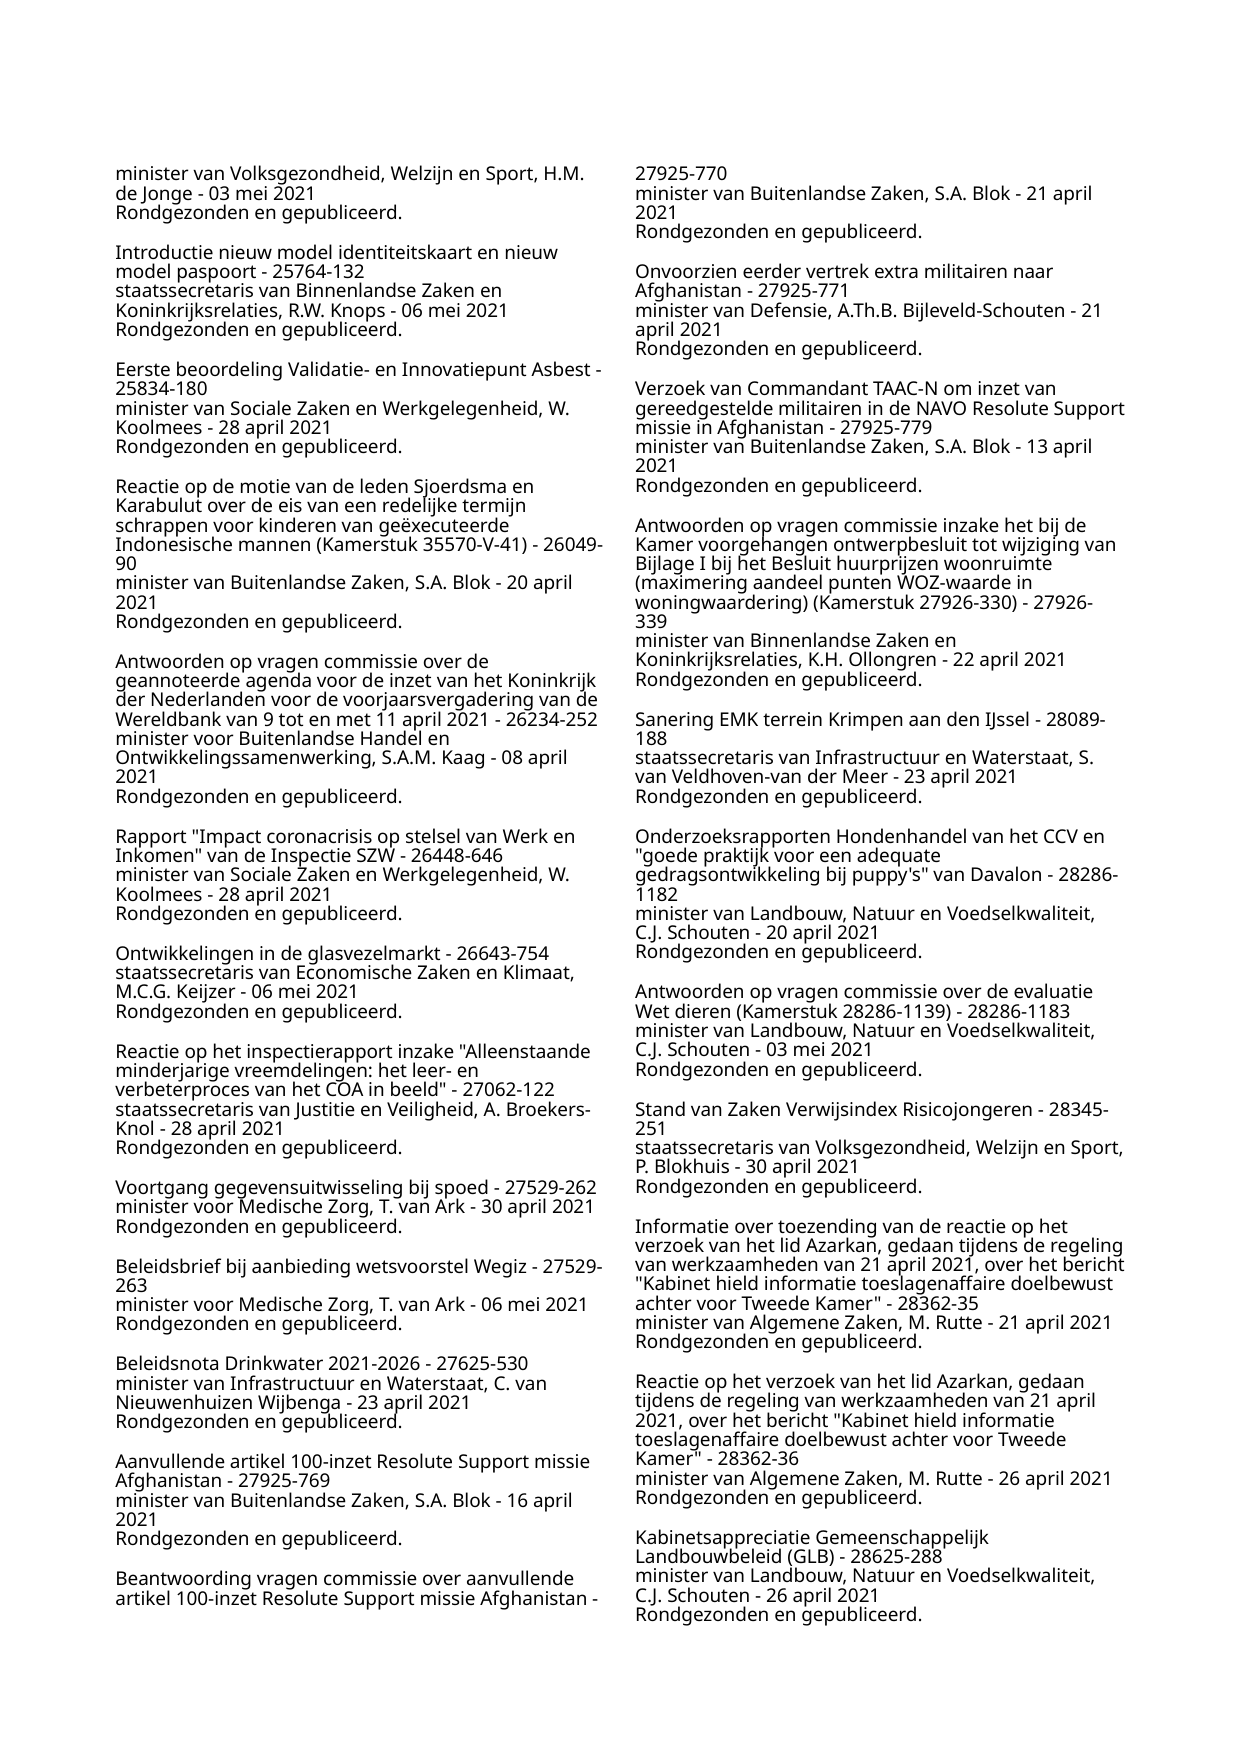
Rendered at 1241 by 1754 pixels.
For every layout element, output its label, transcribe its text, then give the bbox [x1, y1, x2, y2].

text Rondgezonden en gepubliceerd. [635, 1061, 1125, 1080]
text Rondgezonden en gepubliceerd. [115, 1413, 605, 1432]
text Rondgezonden en gepubliceerd. [635, 1333, 1125, 1352]
text minister van Landbouw, Natuur en Voedselkwaliteit, C.J. Schouten - 03 mei 2021 [635, 1022, 1125, 1061]
text Reactie op het inspectierapport inzake "Alleenstaande minderjarige vreemdelingen: het leer- en verbeterproces van het COA in beeld" - 27062-122 [115, 1043, 605, 1101]
text Voortgang gegevensuitwisseling bij spoed - 27529-262 [115, 1179, 605, 1198]
text staatssecretaris van Economische Zaken en Klimaat, M.C.G. Keijzer - 06 mei 2021 [115, 964, 605, 1003]
text Sanering EMK terrein Krimpen aan den IJssel - 28089-188 [635, 711, 1125, 749]
text Rondgezonden en gepubliceerd. [635, 671, 1125, 690]
text minister voor Medische Zorg, T. van Ark - 30 april 2021 [115, 1198, 605, 1218]
text Introductie nieuw model identiteitskaart en nieuw model paspoort - 25764-132 [115, 244, 605, 282]
text Rondgezonden en gepubliceerd. [635, 340, 1125, 359]
text Rondgezonden en gepubliceerd. [115, 613, 605, 632]
text Rondgezonden en gepubliceerd. [115, 1218, 605, 1237]
text Rondgezonden en gepubliceerd. [635, 1178, 1125, 1197]
text staatssecretaris van Volksgezondheid, Welzijn en Sport, P. Blokhuis - 30 april 2021 [635, 1139, 1125, 1178]
text minister van Algemene Zaken, M. Rutte - 26 april 2021 [635, 1469, 1125, 1489]
text minister van Buitenlandse Zaken, S.A. Blok - 13 april 2021 [635, 438, 1125, 477]
text Rondgezonden en gepubliceerd. [115, 321, 605, 340]
text Onderzoeksrapporten Hondenhandel van het CCV en "goede praktijk voor een adequate gedragsontwikkeling bij puppy's" van Davalon - 28286-1182 [635, 828, 1125, 905]
text minister van Volksgezondheid, Welzijn en Sport, H.M. de Jonge - 03 mei 2021 [115, 165, 605, 204]
text - 27925-770 [635, 165, 1125, 184]
text staatssecretaris van Justitie en Veiligheid, A. Broekers-Knol - 28 april 2021 [115, 1101, 605, 1139]
text Kabinetsappreciatie Gemeenschappelijk Landbouwbeleid (GLB) - 28625-288 [635, 1529, 1125, 1567]
text Rapport "Impact coronacrisis op stelsel van Werk en Inkomen" van de Inspectie SZW - 26448-646 [115, 828, 605, 866]
text Beleidsnota Drinkwater 2021-2026 - 27625-530 [115, 1355, 605, 1375]
text Rondgezonden en gepubliceerd. [115, 1530, 605, 1549]
text Eerste beoordeling Validatie- en Innovatiepunt Asbest - 25834-180 [115, 361, 605, 399]
text Rondgezonden en gepubliceerd. [635, 477, 1125, 496]
text Rondgezonden en gepubliceerd. [635, 788, 1125, 807]
text minister van Landbouw, Natuur en Voedselkwaliteit, C.J. Schouten - 26 april 2021 [635, 1567, 1125, 1606]
text Rondgezonden en gepubliceerd. [635, 943, 1125, 963]
text Rondgezonden en gepubliceerd. [115, 788, 605, 807]
text Aanvullende artikel 100-inzet Resolute Support missie Afghanistan - 27925-769 [115, 1453, 605, 1492]
text Onvoorzien eerder vertrek extra militairen naar Afghanistan - 27925-771 [635, 263, 1125, 302]
text minister voor Buitenlandse Handel en Ontwikkelingssamenwerking, S.A.M. Kaag - 08 april 2021 [115, 730, 605, 788]
text minister van Landbouw, Natuur en Voedselkwaliteit, C.J. Schouten - 20 april 2021 [635, 905, 1125, 943]
text minister van Sociale Zaken en Werkgelegenheid, W. Koolmees - 28 april 2021 [115, 399, 605, 438]
text staatssecretaris van Infrastructuur en Waterstaat, S. van Veldhoven-van der Meer - 23 april 2021 [635, 749, 1125, 788]
text Rondgezonden en gepubliceerd. [115, 1315, 605, 1335]
text Beantwoording vragen commissie over aanvullende artikel 100-inzet Resolute Support missie Afghanistan [115, 1570, 605, 1609]
text Ontwikkelingen in de glasvezelmarkt - 26643-754 [115, 945, 605, 964]
text Stand van Zaken Verwijsindex Risicojongeren - 28345-251 [635, 1101, 1125, 1139]
text minister van Buitenlandse Zaken, S.A. Blok - 21 april 2021 [635, 184, 1125, 223]
text minister van Sociale Zaken en Werkgelegenheid, W. Koolmees - 28 april 2021 [115, 866, 605, 905]
text Rondgezonden en gepubliceerd. [115, 1139, 605, 1158]
text minister van Algemene Zaken, M. Rutte - 21 april 2021 [635, 1314, 1125, 1333]
text staatssecretaris van Binnenlandse Zaken en Koninkrijksrelaties, R.W. Knops - 06 mei 2021 [115, 282, 605, 321]
text minister van Buitenlandse Zaken, S.A. Blok - 20 april 2021 [115, 574, 605, 613]
text Rondgezonden en gepubliceerd. [115, 438, 605, 457]
text Rondgezonden en gepubliceerd. [115, 905, 605, 924]
text Rondgezonden en gepubliceerd. [635, 1489, 1125, 1508]
text Rondgezonden en gepubliceerd. [115, 1003, 605, 1022]
text minister van Binnenlandse Zaken en Koninkrijksrelaties, K.H. Ollongren - 22 april 2021 [635, 632, 1125, 671]
text minister voor Medische Zorg, T. van Ark - 06 mei 2021 [115, 1296, 605, 1315]
text Beleidsbrief bij aanbieding wetsvoorstel Wegiz - 27529-263 [115, 1258, 605, 1296]
text minister van Infrastructuur en Waterstaat, C. van Nieuwenhuizen Wijbenga - 23 april 2021 [115, 1375, 605, 1413]
text minister van Buitenlandse Zaken, S.A. Blok - 16 april 2021 [115, 1492, 605, 1530]
text Antwoorden op vragen commissie inzake het bij de Kamer voorgehangen ontwerpbesluit tot wijziging van Bijlage I bij het Besluit huurprijzen woonruimte (maximering aandeel punten WOZ-waarde in woningwaardering) (Kamerstuk 27926-330) - 27926-339 [635, 517, 1125, 632]
text Antwoorden op vragen commissie over de geannoteerde agenda voor de inzet van het Koninkrijk der Nederlanden voor de voorjaarsvergadering van de Wereldbank van 9 tot en met 11 april 2021 - 26234-252 [115, 653, 605, 730]
text Rondgezonden en gepubliceerd. [635, 1606, 1125, 1625]
text Rondgezonden en gepubliceerd. [115, 204, 605, 223]
text Reactie op het verzoek van het lid Azarkan, gedaan tijdens de regeling van werkzaamheden van 21 april 2021, over het bericht "Kabinet hield informatie toeslagenaffaire doelbewust achter voor Tweede Kamer" - 28362-36 [635, 1373, 1125, 1469]
text minister van Defensie, A.Th.B. Bijleveld-Schouten - 21 april 2021 [635, 302, 1125, 340]
text Informatie over toezending van de reactie op het verzoek van het lid Azarkan, gedaan tijdens de regeling van werkzaamheden van 21 april 2021, over het bericht "Kabinet hield informatie toeslagenaffaire doelbewust achter voor Tweede Kamer" - 28362-35 [635, 1218, 1125, 1314]
text Verzoek van Commandant TAAC-N om inzet van gereedgestelde militairen in de NAVO Resolute Support missie in Afghanistan - 27925-779 [635, 380, 1125, 438]
text Reactie op de motie van de leden Sjoerdsma en Karabulut over de eis van een redelijke termijn schrappen voor kinderen van geëxecuteerde Indonesische mannen (Kamerstuk 35570-V-41) - 26049-90 [115, 478, 605, 574]
text Rondgezonden en gepubliceerd. [635, 223, 1125, 242]
text Antwoorden op vragen commissie over de evaluatie Wet dieren (Kamerstuk 28286-1139) - 28286-1183 [635, 983, 1125, 1022]
